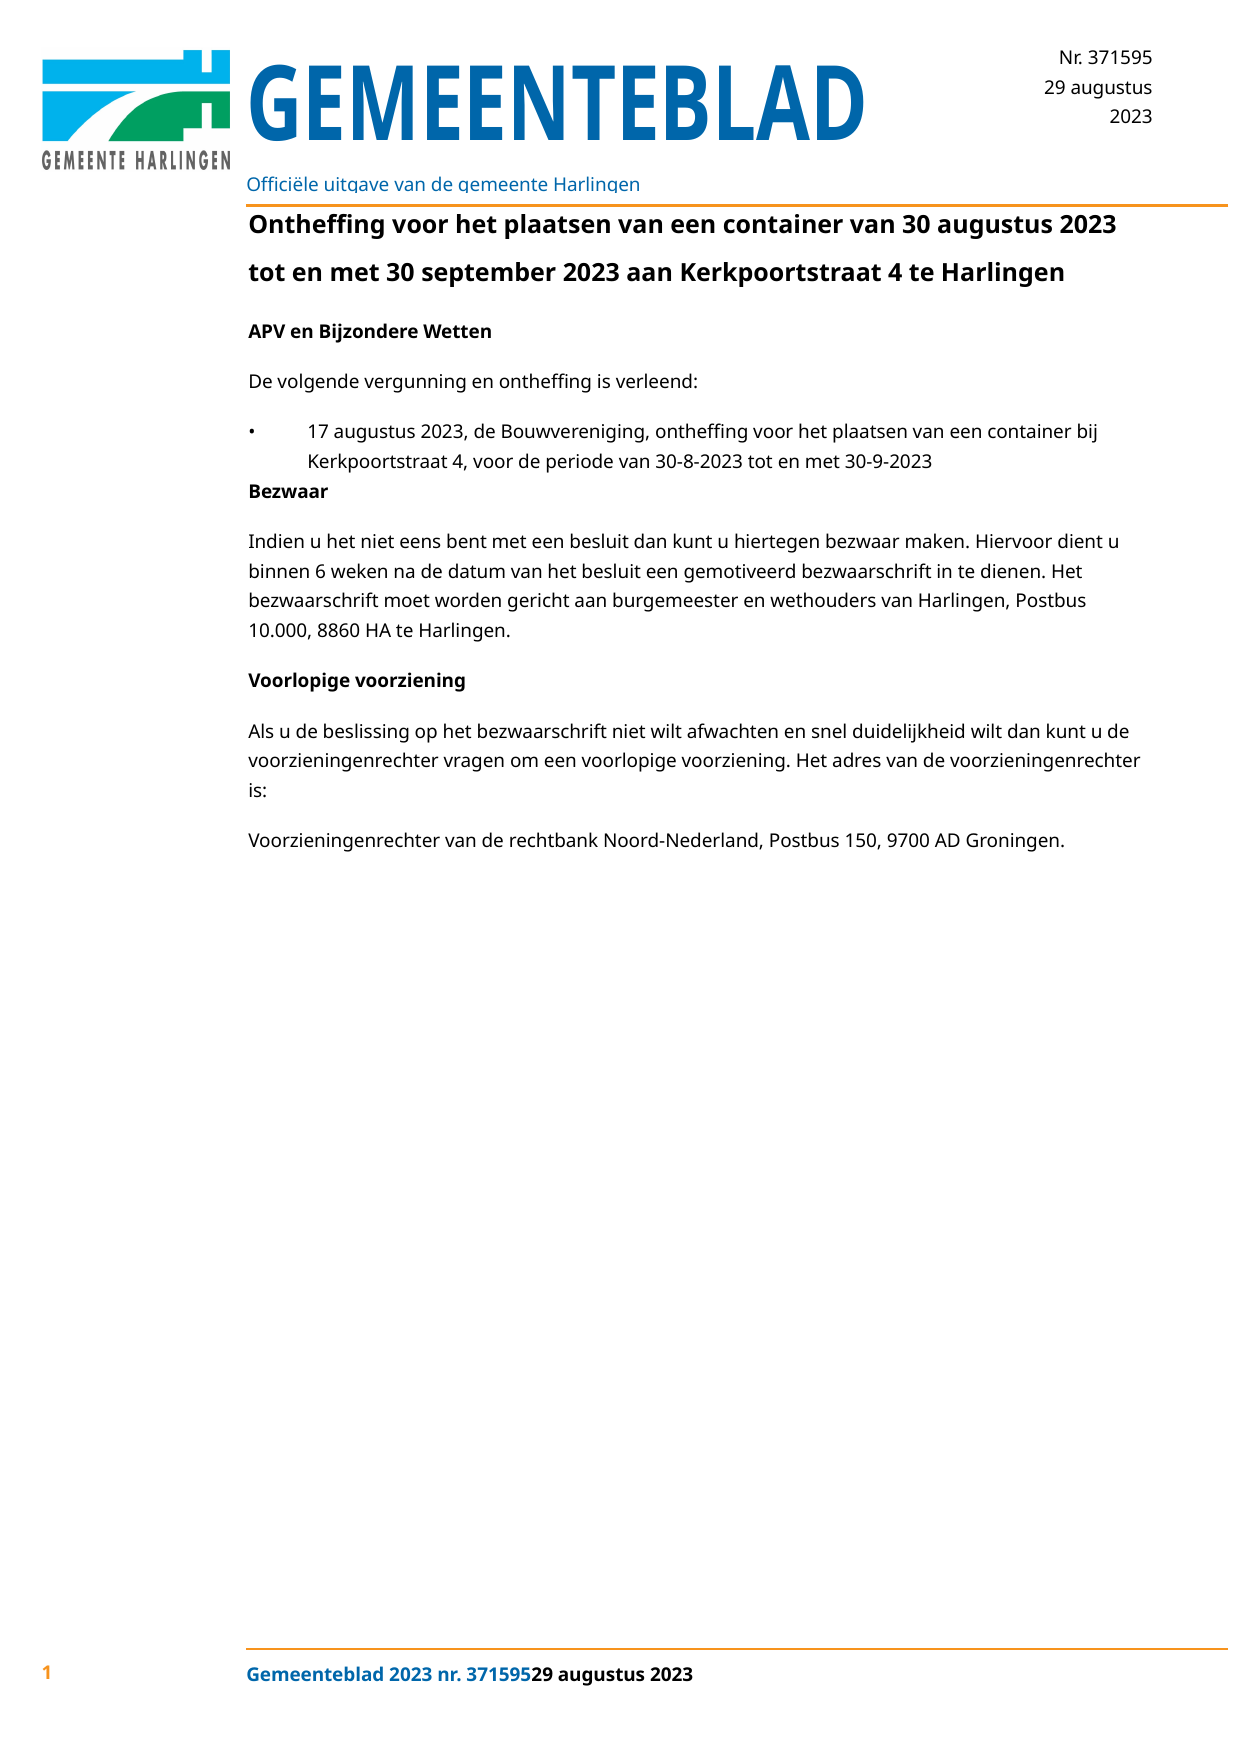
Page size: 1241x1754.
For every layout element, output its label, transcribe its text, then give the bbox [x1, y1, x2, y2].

text APV en Bijzondere Wetten [248, 318, 1152, 344]
text Indien u het niet eens bent met een besluit dan kunt u hiertegen bezwaar maken. Hiervoor dient u binnen 6 weken na de datum van het besluit een gemotiveerd bezwaarschrift in te dienen. Het bezwaarschrift moet worden gericht aan burgemeester en wethouders van Harlingen, Postbus 10.000, 8860 HA te Harlingen. [248, 528, 1152, 643]
text Voorlopige voorziening [248, 667, 1152, 693]
text Voorzieningenrechter van de rechtbank Noord-Nederland, Postbus 150, 9700 AD Groningen. [248, 827, 1152, 853]
text Ontheffing voor het plaatsen van een container van 30 augustus 2023 tot en met 30 september 2023 aan Kerkpoortstraat 4 te Harlingen [248, 207, 1152, 288]
list 17 augustus 2023, de Bouwvereniging, ontheffing voor het plaatsen van een container bij Kerkpoortstraat 4, voor de periode van 30-8-2023 tot en met 30-9-2023 [248, 419, 1152, 474]
text De volgende vergunning en ontheffing is verleend: [248, 368, 1152, 394]
picture [41, 47, 231, 172]
text Bezwaar [248, 478, 1152, 504]
text Als u de beslissing op het bezwaarschrift niet wilt afwachten en snel duidelijkheid wilt dan kunt u de voorzieningenrechter vragen om een voorlopige voorziening. Het adres van de voorzieningenrechter is: [248, 718, 1152, 803]
